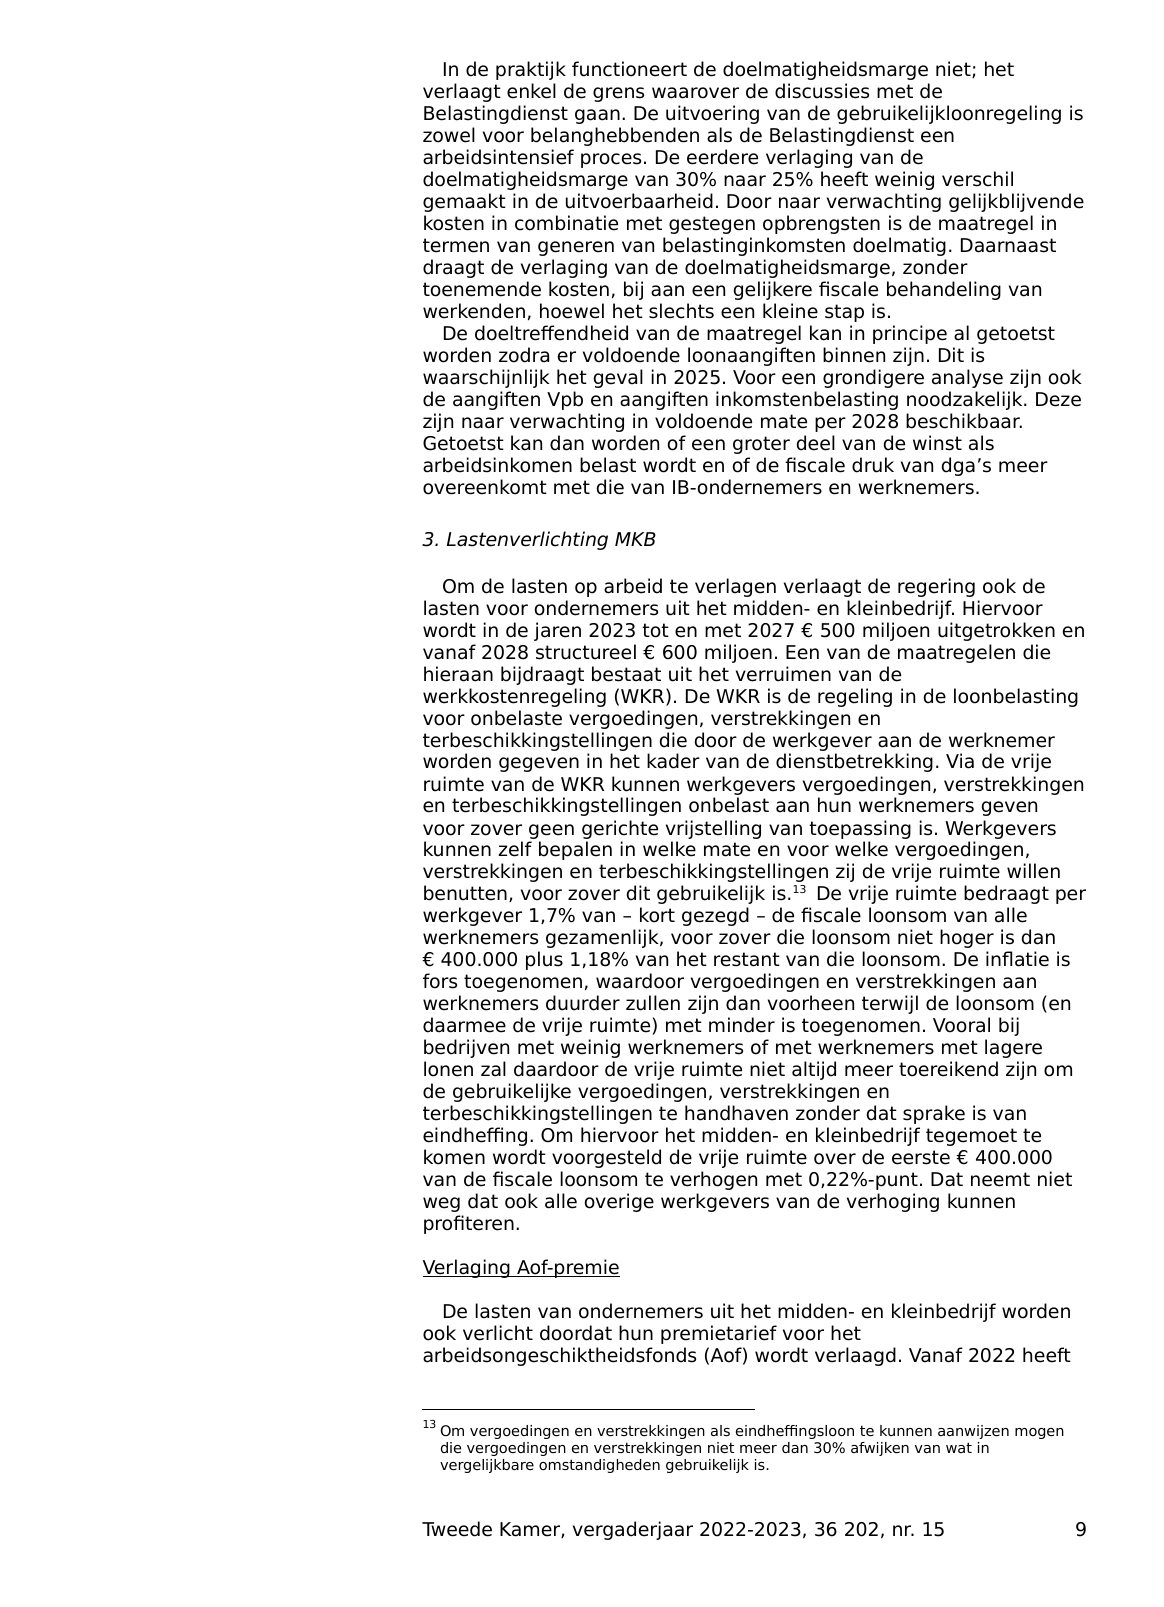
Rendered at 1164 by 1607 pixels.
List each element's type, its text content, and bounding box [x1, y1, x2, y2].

text Om vergoedingen en verstrekkingen als eindheffingsloon te kunnen aanwijzen mogen die vergoedingen en verstrekkingen niet meer dan 30% afwijken van wat in vergelijkbare omstandigheden gebruikelijk is. [422, 1418, 1087, 1474]
subtitle 3. Lastenverlichting MKB [422, 529, 1087, 551]
text Om de lasten op arbeid te verlagen verlaagt de regering ook de lasten voor ondernemers uit het midden- en kleinbedrijf. Hiervoor wordt in de jaren 2023 tot en met 2027 € 500 miljoen uitgetrokken en vanaf 2028 structureel € 600 miljoen. Een van de maatregelen die hieraan bijdraagt bestaat uit het verruimen van de werkkostenregeling (WKR). De WKR is de regeling in de loonbelasting voor onbelaste vergoedingen, verstrekkingen en terbeschikkingstellingen die door de werkgever aan de werknemer worden gegeven in het kader van de dienstbetrekking. Via de vrije ruimte van de WKR kunnen werkgevers vergoedingen, verstrekkingen en terbeschikkingstellingen onbelast aan hun werknemers geven voor zover geen gerichte vrijstelling van toepassing is. Werkgevers kunnen zelf bepalen in welke mate en voor welke vergoedingen, verstrekkingen en terbeschikkingstellingen zij de vrije ruimte willen benutten, voor zover dit gebruikelijk is. De vrije ruimte bedraagt per werkgever 1,7% van – kort gezegd – de fiscale loonsom van alle werknemers gezamenlijk, voor zover die loonsom niet hoger is dan € 400.000 plus 1,18% van het restant van die loonsom. De inflatie is fors toegenomen, waardoor vergoedingen en verstrekkingen aan werknemers duurder zullen zijn dan voorheen terwijl de loonsom (en daarmee de vrije ruimte) met minder is toegenomen. Vooral bij bedrijven met weinig werknemers of met werknemers met lagere lonen zal daardoor de vrije ruimte niet altijd meer toereikend zijn om de gebruikelijke vergoedingen, verstrekkingen en terbeschikkingstellingen te handhaven zonder dat sprake is van eindheffing. Om hiervoor het midden- en kleinbedrijf tegemoet te komen wordt voorgesteld de vrije ruimte over de eerste € 400.000 van de fiscale loonsom te verhogen met 0,22%-punt. Dat neemt niet weg dat ook alle overige werkgevers van de verhoging kunnen profiteren. [422, 576, 1087, 1235]
text De doeltreffendheid van de maatregel kan in principe al getoetst worden zodra er voldoende loonaangiften binnen zijn. Dit is waarschijnlijk het geval in 2025. Voor een grondigere analyse zijn ook de aangiften Vpb en aangiften inkomstenbelasting noodzakelijk. Deze zijn naar verwachting in voldoende mate per 2028 beschikbaar. Getoetst kan dan worden of een groter deel van de winst als arbeidsinkomen belast wordt en of de fiscale druk van dga’s meer overeenkomt met die van IB-ondernemers en werknemers. [422, 323, 1087, 499]
subtitle Verlaging Aof-premie [422, 1257, 1087, 1279]
text De lasten van ondernemers uit het midden- en kleinbedrijf worden ook verlicht doordat hun premietarief voor het arbeidsongeschiktheidsfonds (Aof) wordt verlaagd. Vanaf 2022 heeft [422, 1301, 1087, 1367]
text In de praktijk functioneert de doelmatigheidsmarge niet; het verlaagt enkel de grens waarover de discussies met de Belastingdienst gaan. De uitvoering van de gebruikelijkloonregeling is zowel voor belanghebbenden als de Belastingdienst een arbeidsintensief proces. De eerdere verlaging van de doelmatigheidsmarge van 30% naar 25% heeft weinig verschil gemaakt in de uitvoerbaarheid. Door naar verwachting gelijkblijvende kosten in combinatie met gestegen opbrengsten is de maatregel in termen van generen van belastinginkomsten doelmatig. Daarnaast draagt de verlaging van de doelmatigheidsmarge, zonder toenemende kosten, bij aan een gelijkere fiscale behandeling van werkenden, hoewel het slechts een kleine stap is. [422, 59, 1087, 323]
